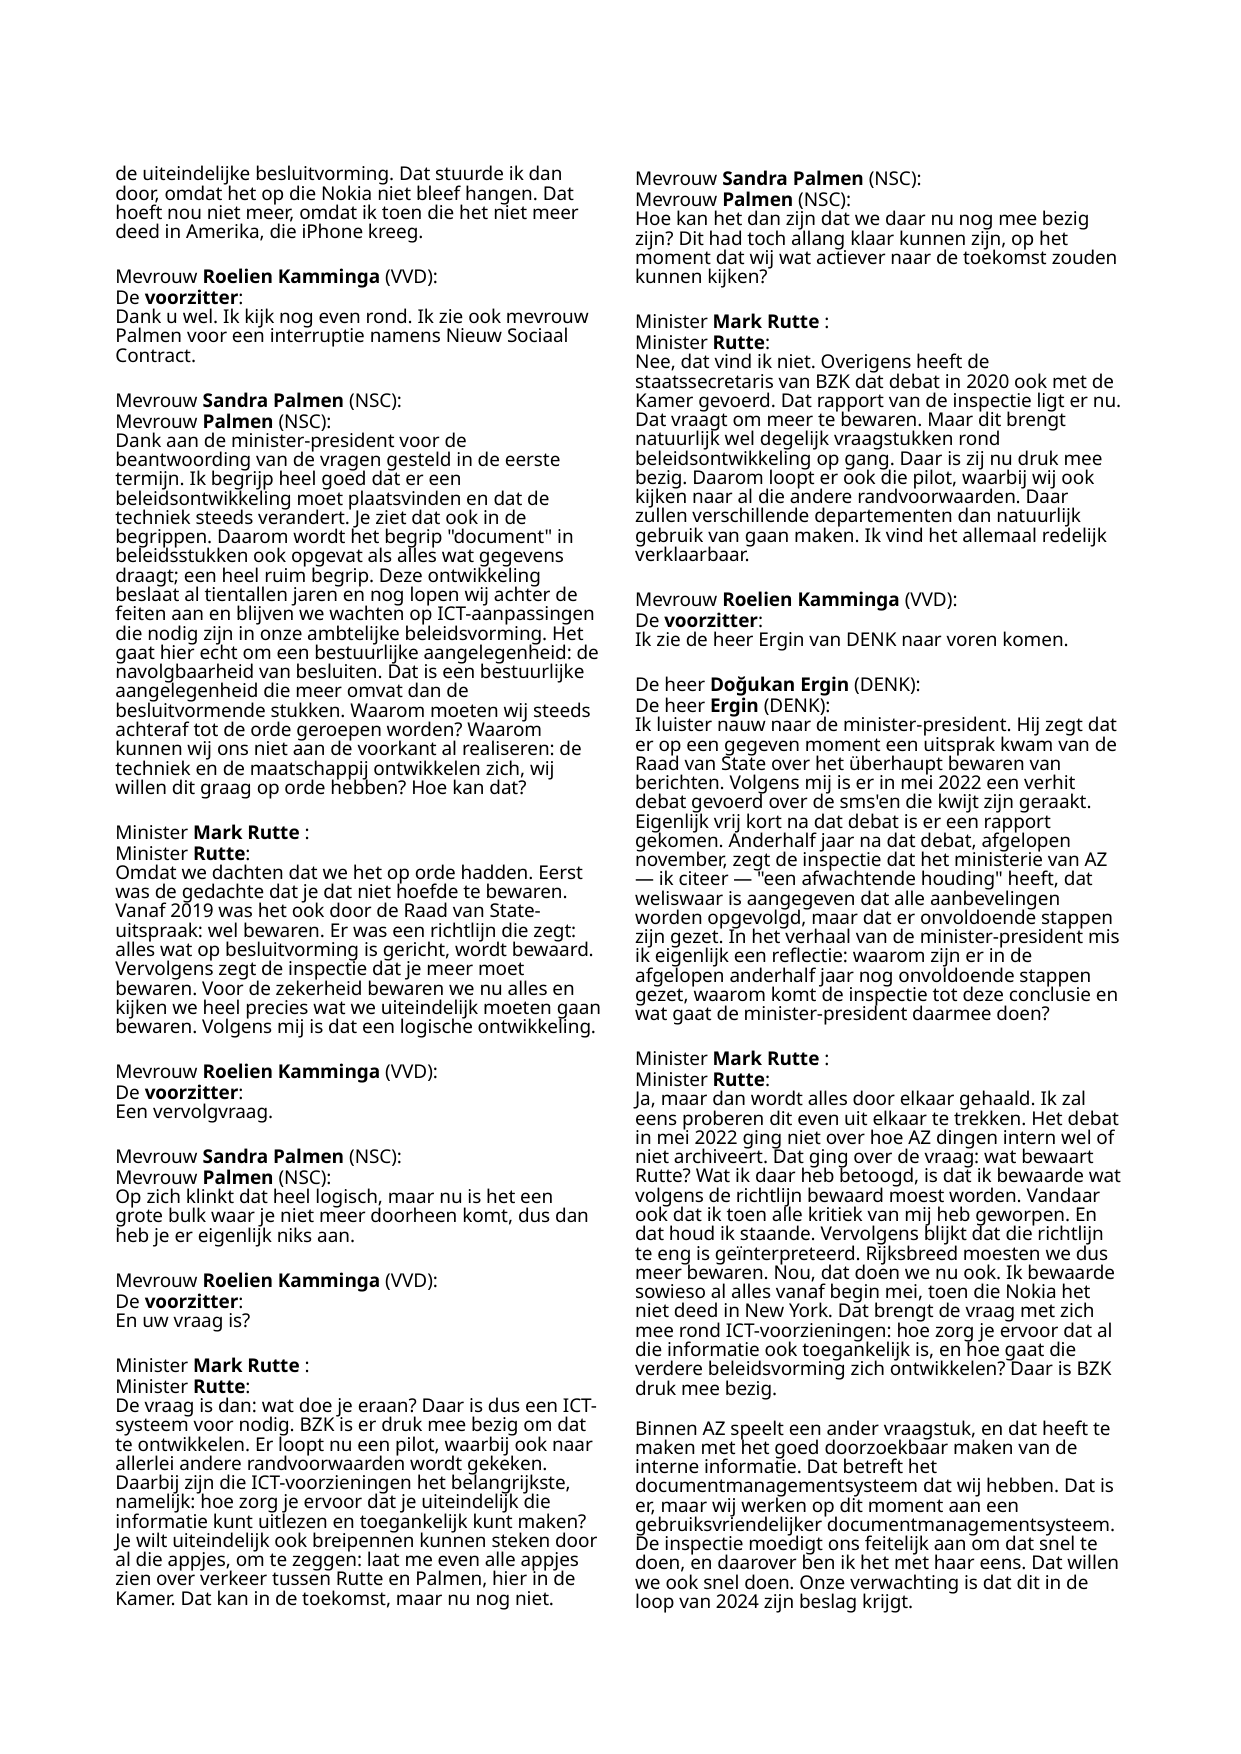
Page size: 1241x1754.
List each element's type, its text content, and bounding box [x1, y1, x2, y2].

text Nee, dat vind ik niet. Overigens heeft de staatssecretaris van BZK dat debat in 2020 ook met de Kamer gevoerd. Dat rapport van de inspectie ligt er nu. Dat vraagt om meer te bewaren. Maar dit brengt natuurlijk wel degelijk vraagstukken rond beleidsontwikkeling op gang. Daar is zij nu druk mee bezig. Daarom loopt er ook die pilot, waarbij wij ook kijken naar al die andere randvoorwaarden. Daar zullen verschillende departementen dan natuurlijk gebruik van gaan maken. Ik vind het allemaal redelijk verklaarbaar. [635, 353, 1125, 565]
text Minister Mark Rutte : [115, 1352, 605, 1378]
text Minister Rutte: [115, 1378, 605, 1397]
text Dank aan de minister-president voor de beantwoording van de vragen gesteld in de eerste termijn. Ik begrijp heel goed dat er een beleidsontwikkeling moet plaatsvinden en dat de techniek steeds verandert. Je ziet dat ook in de begrippen. Daarom wordt het begrip "document" in beleidsstukken ook opgevat als alles wat gegevens draagt; een heel ruim begrip. Deze ontwikkeling beslaat al tientallen jaren en nog lopen wij achter de feiten aan en blijven we wachten op ICT-aanpassingen die nodig zijn in onze ambtelijke beleidsvorming. Het gaat hier echt om een bestuurlijke aangelegenheid: de navolgbaarheid van besluiten. Dat is een bestuurlijke aangelegenheid die meer omvat dan de besluitvormende stukken. Waarom moeten wij steeds achteraf tot de orde geroepen worden? Waarom kunnen wij ons niet aan de voorkant al realiseren: de techniek en de maatschappij ontwikkelen zich, wij willen dit graag op orde hebben? Hoe kan dat? [115, 432, 605, 798]
text Mevrouw Roelien Kamminga (VVD): [115, 263, 605, 289]
text Mevrouw Roelien Kamminga (VVD): [115, 1267, 605, 1293]
text Ik zie de heer Ergin van DENK naar voren komen. [635, 631, 1125, 650]
text Ja, maar dan wordt alles door elkaar gehaald. Ik zal eens proberen dit even uit elkaar te trekken. Het debat in mei 2022 ging niet over hoe AZ dingen intern wel of niet archiveert. Dat ging over de vraag: wat bewaart Rutte? Wat ik daar heb betoogd, is dat ik bewaarde wat volgens de richtlijn bewaard moest worden. Vandaar ook dat ik toen alle kritiek van mij heb geworpen. En dat houd ik staande. Vervolgens blijkt dat die richtlijn te eng is geïnterpreteerd. Rijksbreed moesten we dus meer bewaren. Nou, dat doen we nu ook. Ik bewaarde sowieso al alles vanaf begin mei, toen die Nokia het niet deed in New York. Dat brengt de vraag met zich mee rond ICT-voorzieningen: hoe zorg je ervoor dat al die informatie ook toegankelijk is, en hoe gaat die verdere beleidsvorming zich ontwikkelen? Daar is BZK druk mee bezig. [635, 1090, 1125, 1399]
text Mevrouw Sandra Palmen (NSC): [635, 165, 1125, 191]
text Op zich klinkt dat heel logisch, maar nu is het een grote bulk waar je niet meer doorheen komt, dus dan heb je er eigenlijk niks aan. [115, 1188, 605, 1246]
text De heer Ergin (DENK): [635, 697, 1125, 716]
text De voorzitter: [115, 1293, 605, 1312]
text Omdat we dachten dat we het op orde hadden. Eerst was de gedachte dat je dat niet hoefde te bewaren. Vanaf 2019 was het ook door de Raad van State-uitspraak: wel bewaren. Er was een richtlijn die zegt: alles wat op besluitvorming is gericht, wordt bewaard. Vervolgens zegt de inspectie dat je meer moet bewaren. Voor de zekerheid bewaren we nu alles en kijken we heel precies wat we uiteindelijk moeten gaan bewaren. Volgens mij is dat een logische ontwikkeling. [115, 864, 605, 1037]
text De heer Doğukan Ergin (DENK): [635, 671, 1125, 697]
text Mevrouw Roelien Kamminga (VVD): [635, 586, 1125, 612]
text Ik luister nauw naar de minister-president. Hij zegt dat er op een gegeven moment een uitsprak kwam van de Raad van State over het überhaupt bewaren van berichten. Volgens mij is er in mei 2022 een verhit debat gevoerd over de sms'en die kwijt zijn geraakt. Eigenlijk vrij kort na dat debat is er een rapport gekomen. Anderhalf jaar na dat debat, afgelopen november, zegt de inspectie dat het ministerie van AZ — ik citeer — "een afwachtende houding" heeft, dat weliswaar is aangegeven dat alle aanbevelingen worden opgevolgd, maar dat er onvoldoende stappen zijn gezet. In het verhaal van de minister-president mis ik eigenlijk een reflectie: waarom zijn er in de afgelopen anderhalf jaar nog onvoldoende stappen gezet, waarom komt de inspectie tot deze conclusie en wat gaat de minister-president daarmee doen? [635, 716, 1125, 1024]
text Mevrouw Sandra Palmen (NSC): [115, 1143, 605, 1169]
text Minister Rutte: [115, 844, 605, 864]
text Mevrouw Roelien Kamminga (VVD): [115, 1058, 605, 1084]
text De vraag is dan: wat doe je eraan? Daar is dus een ICT-systeem voor nodig. BZK is er druk mee bezig om dat te ontwikkelen. Er loopt nu een pilot, waarbij ook naar allerlei andere randvoorwaarden wordt gekeken. Daarbij zijn die ICT-voorzieningen het belangrijkste, namelijk: hoe zorg je ervoor dat je uiteindelijk die informatie kunt uitlezen en toegankelijk kunt maken? Je wilt uiteindelijk ook breipennen kunnen steken door al die appjes, om te zeggen: laat me even alle appjes zien over verkeer tussen Rutte en Palmen, hier in de Kamer. Dat kan in de toekomst, maar nu nog niet. [115, 1397, 605, 1609]
text Mevrouw Palmen (NSC): [115, 413, 605, 432]
text Mevrouw Sandra Palmen (NSC): [115, 387, 605, 413]
text Een vervolgvraag. [115, 1103, 605, 1122]
text Minister Mark Rutte : [635, 1045, 1125, 1071]
text Mevrouw Palmen (NSC): [115, 1169, 605, 1188]
text De voorzitter: [115, 1084, 605, 1103]
text de uiteindelijke besluitvorming. Dat stuurde ik dan door, omdat het op die Nokia niet bleef hangen. Dat hoeft nou niet meer, omdat ik toen die het niet meer deed in Amerika, die iPhone kreeg. [115, 165, 605, 242]
text De voorzitter: [635, 612, 1125, 631]
text Minister Mark Rutte : [115, 819, 605, 844]
text Binnen AZ speelt een ander vraagstuk, en dat heeft te maken met het goed doorzoekbaar maken van de interne informatie. Dat betreft het documentmanagementsysteem dat wij hebben. Dat is er, maar wij werken op dit moment aan een gebruiksvriendelijker documentmanagementsysteem. De inspectie moedigt ons feitelijk aan om dat snel te doen, en daarover ben ik het met haar eens. Dat willen we ook snel doen. Onze verwachting is dat dit in de loop van 2024 zijn beslag krijgt. [635, 1419, 1125, 1612]
text Dank u wel. Ik kijk nog even rond. Ik zie ook mevrouw Palmen voor een interruptie namens Nieuw Sociaal Contract. [115, 308, 605, 366]
text Minister Mark Rutte : [635, 308, 1125, 334]
text Hoe kan het dan zijn dat we daar nu nog mee bezig zijn? Dit had toch allang klaar kunnen zijn, op het moment dat wij wat actiever naar de toekomst zouden kunnen kijken? [635, 210, 1125, 287]
text En uw vraag is? [115, 1312, 605, 1331]
text Mevrouw Palmen (NSC): [635, 191, 1125, 210]
text Minister Rutte: [635, 1071, 1125, 1090]
text Minister Rutte: [635, 334, 1125, 353]
text De voorzitter: [115, 289, 605, 308]
